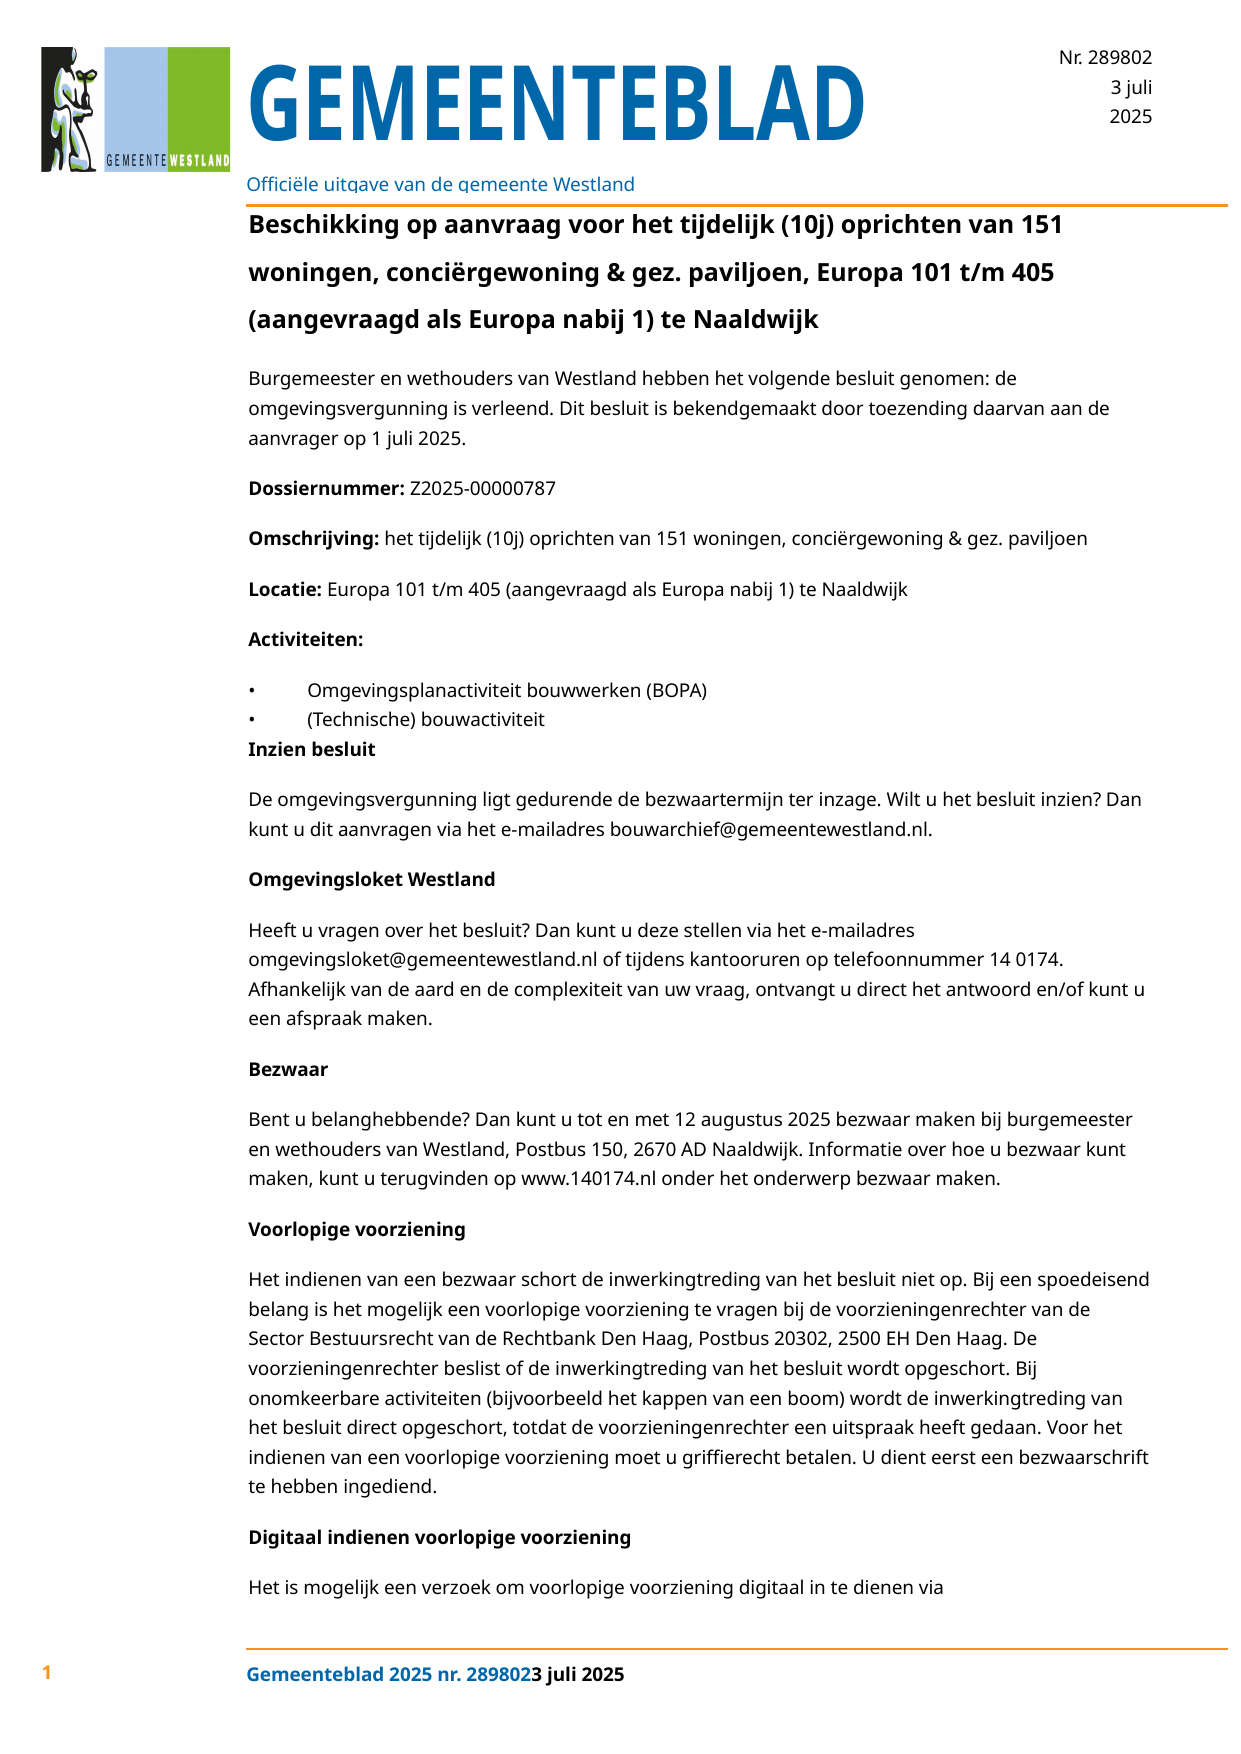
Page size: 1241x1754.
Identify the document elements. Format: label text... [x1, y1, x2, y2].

text Het is mogelijk een verzoek om voorlopige voorziening digitaal in te dienen via [248, 1574, 1152, 1600]
text Bezwaar [248, 1056, 1152, 1082]
text Dossiernummer: Z2025-00000787 [248, 475, 1152, 501]
text De omgevingsvergunning ligt gedurende de bezwaartermijn ter inzage. Wilt u het besluit inzien? Dan kunt u dit aanvragen via het e-mailadres bouwarchief@gemeentewestland.nl. [248, 786, 1152, 842]
text Digitaal indienen voorlopige voorziening [248, 1524, 1152, 1549]
list (Technische) bouwactiviteit [248, 706, 1152, 732]
text Inzien besluit [248, 736, 1152, 762]
text Beschikking op aanvraag voor het tijdelijk (10j) oprichten van 151 woningen, conciërgewoning & gez. paviljoen, Europa 101 t/m 405 (aangevraagd als Europa nabij 1) te Naaldwijk [248, 207, 1152, 336]
text Omgevingsloket Westland [248, 866, 1152, 892]
list Omgevingsplanactiviteit bouwwerken (BOPA) [248, 677, 1152, 702]
picture [41, 47, 231, 172]
text Activiteiten: [248, 626, 1152, 652]
text Voorlopige voorziening [248, 1216, 1152, 1242]
text Omschrijving: het tijdelijk (10j) oprichten van 151 woningen, conciërgewoning & gez. paviljoen [248, 526, 1152, 551]
text Heeft u vragen over het besluit? Dan kunt u deze stellen via het e-mailadres omgevingsloket@gemeentewestland.nl of tijdens kantooruren op telefoonnummer 14 0174. Afhankelijk van de aard en de complexiteit van uw vraag, ontvangt u direct het antwoord en/of kunt u een afspraak maken. [248, 917, 1152, 1031]
text Locatie: Europa 101 t/m 405 (aangevraagd als Europa nabij 1) te Naaldwijk [248, 576, 1152, 602]
text Burgemeester en wethouders van Westland hebben het volgende besluit genomen: de omgevingsvergunning is verleend. Dit besluit is bekendgemaakt door toezending daarvan aan de aanvrager op 1 juli 2025. [248, 366, 1152, 450]
text Bent u belanghebbende? Dan kunt u tot en met 12 augustus 2025 bezwaar maken bij burgemeester en wethouders van Westland, Postbus 150, 2670 AD Naaldwijk. Informatie over hoe u bezwaar kunt maken, kunt u terugvinden op www.140174.nl onder het onderwerp bezwaar maken. [248, 1106, 1152, 1191]
text Het indienen van een bezwaar schort de inwerkingtreding van het besluit niet op. Bij een spoedeisend belang is het mogelijk een voorlopige voorziening te vragen bij de voorzieningenrechter van de Sector Bestuursrecht van de Rechtbank Den Haag, Postbus 20302, 2500 EH Den Haag. De voorzieningenrechter beslist of de inwerkingtreding van het besluit wordt opgeschort. Bij onomkeerbare activiteiten (bijvoorbeeld het kappen van een boom) wordt de inwerkingtreding van het besluit direct opgeschort, totdat de voorzieningenrechter een uitspraak heeft gedaan. Voor het indienen van een voorlopige voorziening moet u griffierecht betalen. U dient eerst een bezwaarschrift te hebben ingediend. [248, 1266, 1152, 1499]
